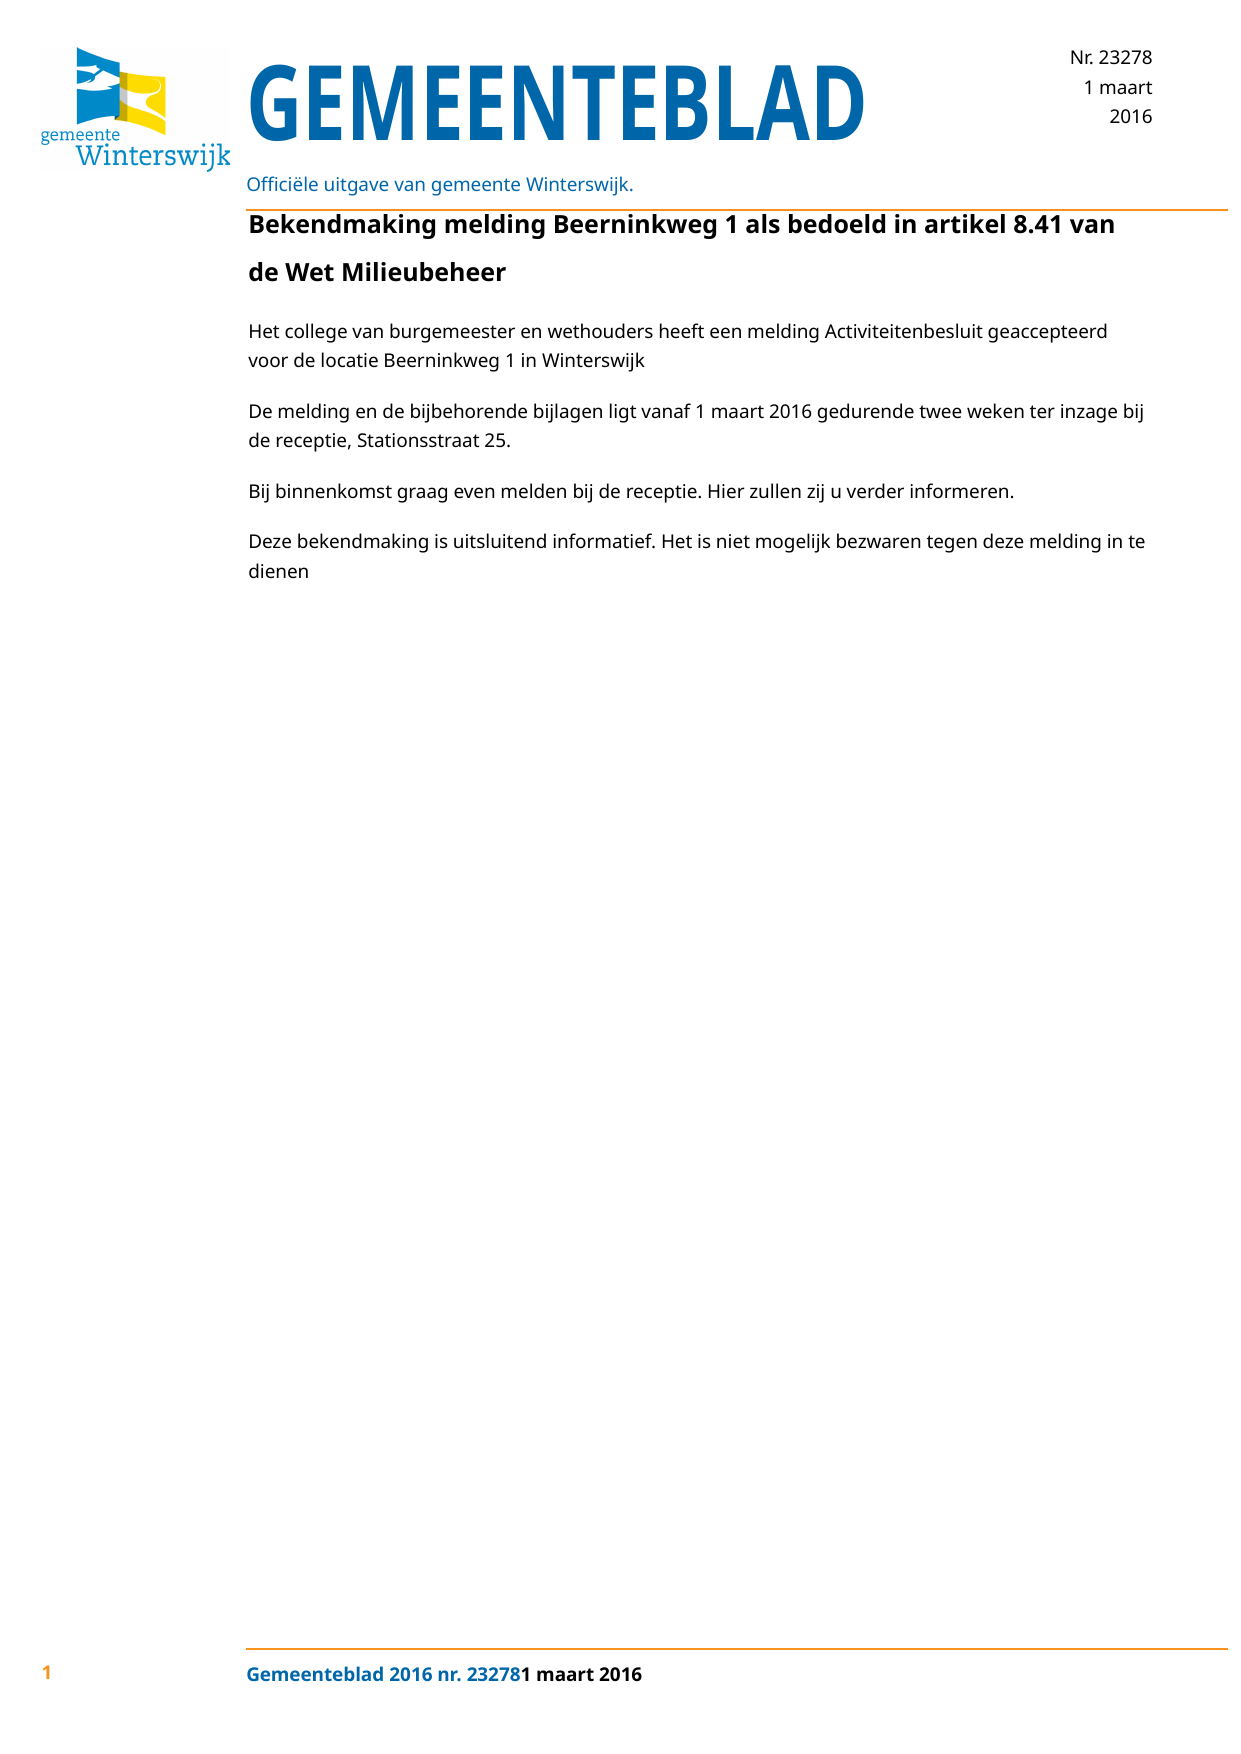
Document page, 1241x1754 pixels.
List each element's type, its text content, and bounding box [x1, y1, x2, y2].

text Het college van burgemeester en wethouders heeft een melding Activiteitenbesluit geaccepteerd voor de locatie Beerninkweg 1 in Winterswijk [248, 318, 1152, 373]
text Bij binnenkomst graag even melden bij de receptie. Hier zullen zij u verder informeren. [248, 478, 1152, 504]
picture [225, 153, 231, 162]
text Bekendmaking melding Beerninkweg 1 als bedoeld in artikel 8.41 van de Wet Milieubeheer [248, 211, 1152, 288]
picture [41, 47, 231, 172]
text De melding en de bijbehorende bijlagen ligt vanaf 1 maart 2016 gedurende twee weken ter inzage bij de receptie, Stationsstraat 25. [248, 398, 1152, 453]
text Deze bekendmaking is uitsluitend informatief. Het is niet mogelijk bezwaren tegen deze melding in te dienen [248, 528, 1152, 584]
